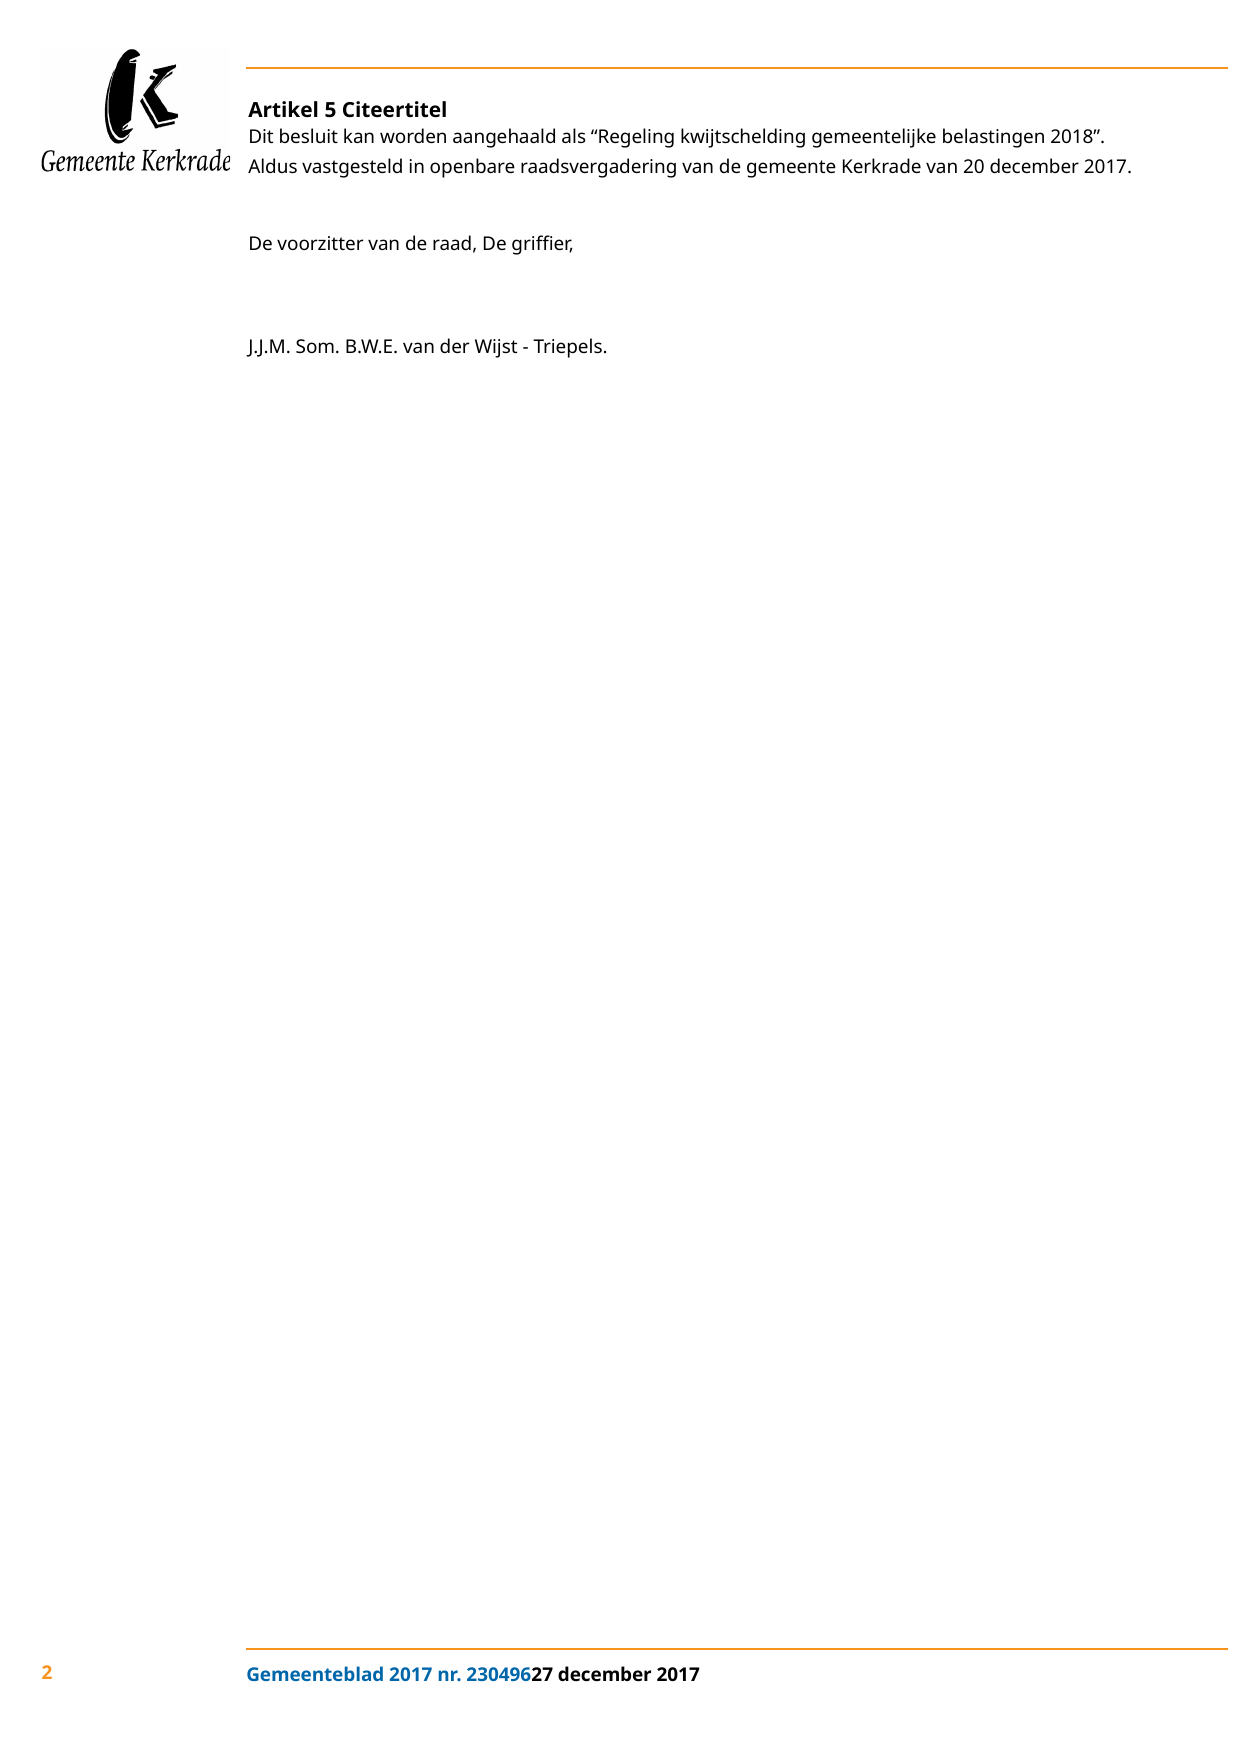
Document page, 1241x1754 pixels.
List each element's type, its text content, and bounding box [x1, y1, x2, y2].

text Aldus vastgesteld in openbare raadsvergadering van de gemeente Kerkrade van 20 december 2017. [248, 153, 1152, 178]
text Dit besluit kan worden aangehaald als “Regeling kwijtschelding gemeentelijke belastingen 2018”. [248, 123, 1152, 149]
picture [41, 47, 231, 172]
text J.J.M. Som. B.W.E. van der Wijst - Triepels. [248, 333, 1152, 359]
text Artikel 5 Citeertitel [248, 95, 1152, 123]
text De voorzitter van de raad, De griffier, [248, 230, 1152, 256]
